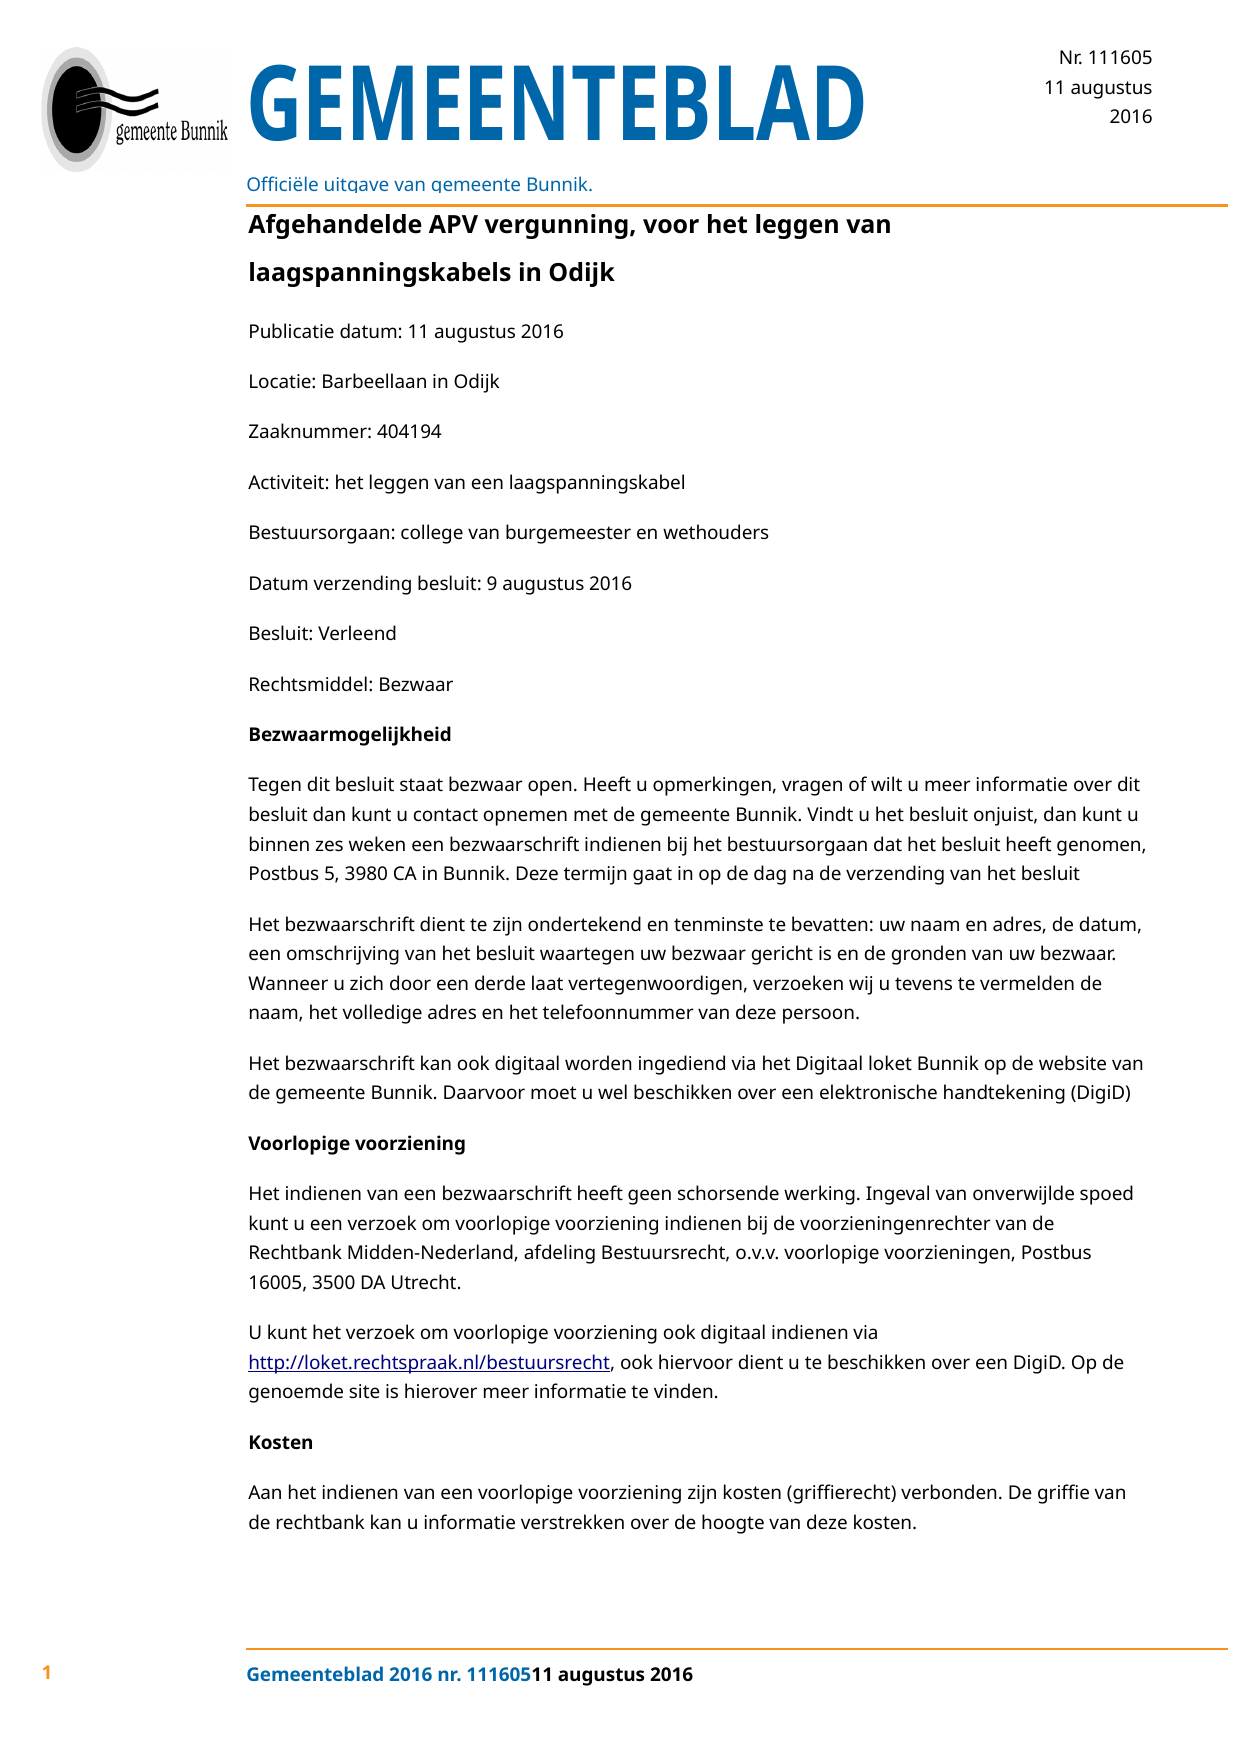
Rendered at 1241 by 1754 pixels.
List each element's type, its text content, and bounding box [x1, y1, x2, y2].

text Datum verzending besluit: 9 augustus 2016 [248, 570, 1152, 596]
text Besluit: Verleend [248, 620, 1152, 646]
text Bestuursorgaan: college van burgemeester en wethouders [248, 519, 1152, 545]
text Aan het indienen van een voorlopige voorziening zijn kosten (griffierecht) verbonden. De griffie van de rechtbank kan u informatie verstrekken over de hoogte van deze kosten. [248, 1479, 1152, 1535]
text Het indienen van een bezwaarschrift heeft geen schorsende werking. Ingeval van onverwijlde spoed kunt u een verzoek om voorlopige voorziening indienen bij de voorzieningenrechter van de Rechtbank Midden-Nederland, afdeling Bestuursrecht, o.v.v. voorlopige voorzieningen, Postbus 16005, 3500 DA Utrecht. [248, 1180, 1152, 1295]
text Tegen dit besluit staat bezwaar open. Heeft u opmerkingen, vragen of wilt u meer informatie over dit besluit dan kunt u contact opnemen met de gemeente Bunnik. Vindt u het besluit onjuist, dan kunt u binnen zes weken een bezwaarschrift indienen bij het bestuursorgaan dat het besluit heeft genomen, Postbus 5, 3980 CA in Bunnik. Deze termijn gaat in op de dag na de verzending van het besluit [248, 772, 1152, 886]
text Locatie: Barbeellaan in Odijk [248, 368, 1152, 394]
text Het bezwaarschrift dient te zijn ondertekend en tenminste te bevatten: uw naam en adres, de datum, een omschrijving van het besluit waartegen uw bezwaar gericht is en de gronden van uw bezwaar. Wanneer u zich door een derde laat vertegenwoordigen, verzoeken wij u tevens te vermelden de naam, het volledige adres en het telefoonnummer van deze persoon. [248, 911, 1152, 1025]
text U kunt het verzoek om voorlopige voorziening ook digitaal indienen via http://loket.rechtspraak.nl/bestuursrecht, ook hiervoor dient u te beschikken over een DigiD. Op de genoemde site is hierover meer informatie te vinden. [248, 1319, 1152, 1404]
text Het bezwaarschrift kan ook digitaal worden ingediend via het Digitaal loket Bunnik op de website van de gemeente Bunnik. Daarvoor moet u wel beschikken over een elektronische handtekening (DigiD) [248, 1050, 1152, 1105]
text Voorlopige voorziening [248, 1130, 1152, 1156]
text Rechtsmiddel: Bezwaar [248, 671, 1152, 697]
picture [41, 47, 231, 172]
text Kosten [248, 1429, 1152, 1455]
text Zaaknummer: 404194 [248, 419, 1152, 444]
text Afgehandelde APV vergunning, voor het leggen van laagspanningskabels in Odijk [248, 207, 1152, 288]
text Activiteit: het leggen van een laagspanningskabel [248, 469, 1152, 495]
text Publicatie datum: 11 augustus 2016 [248, 318, 1152, 344]
text Bezwaarmogelijkheid [248, 721, 1152, 747]
